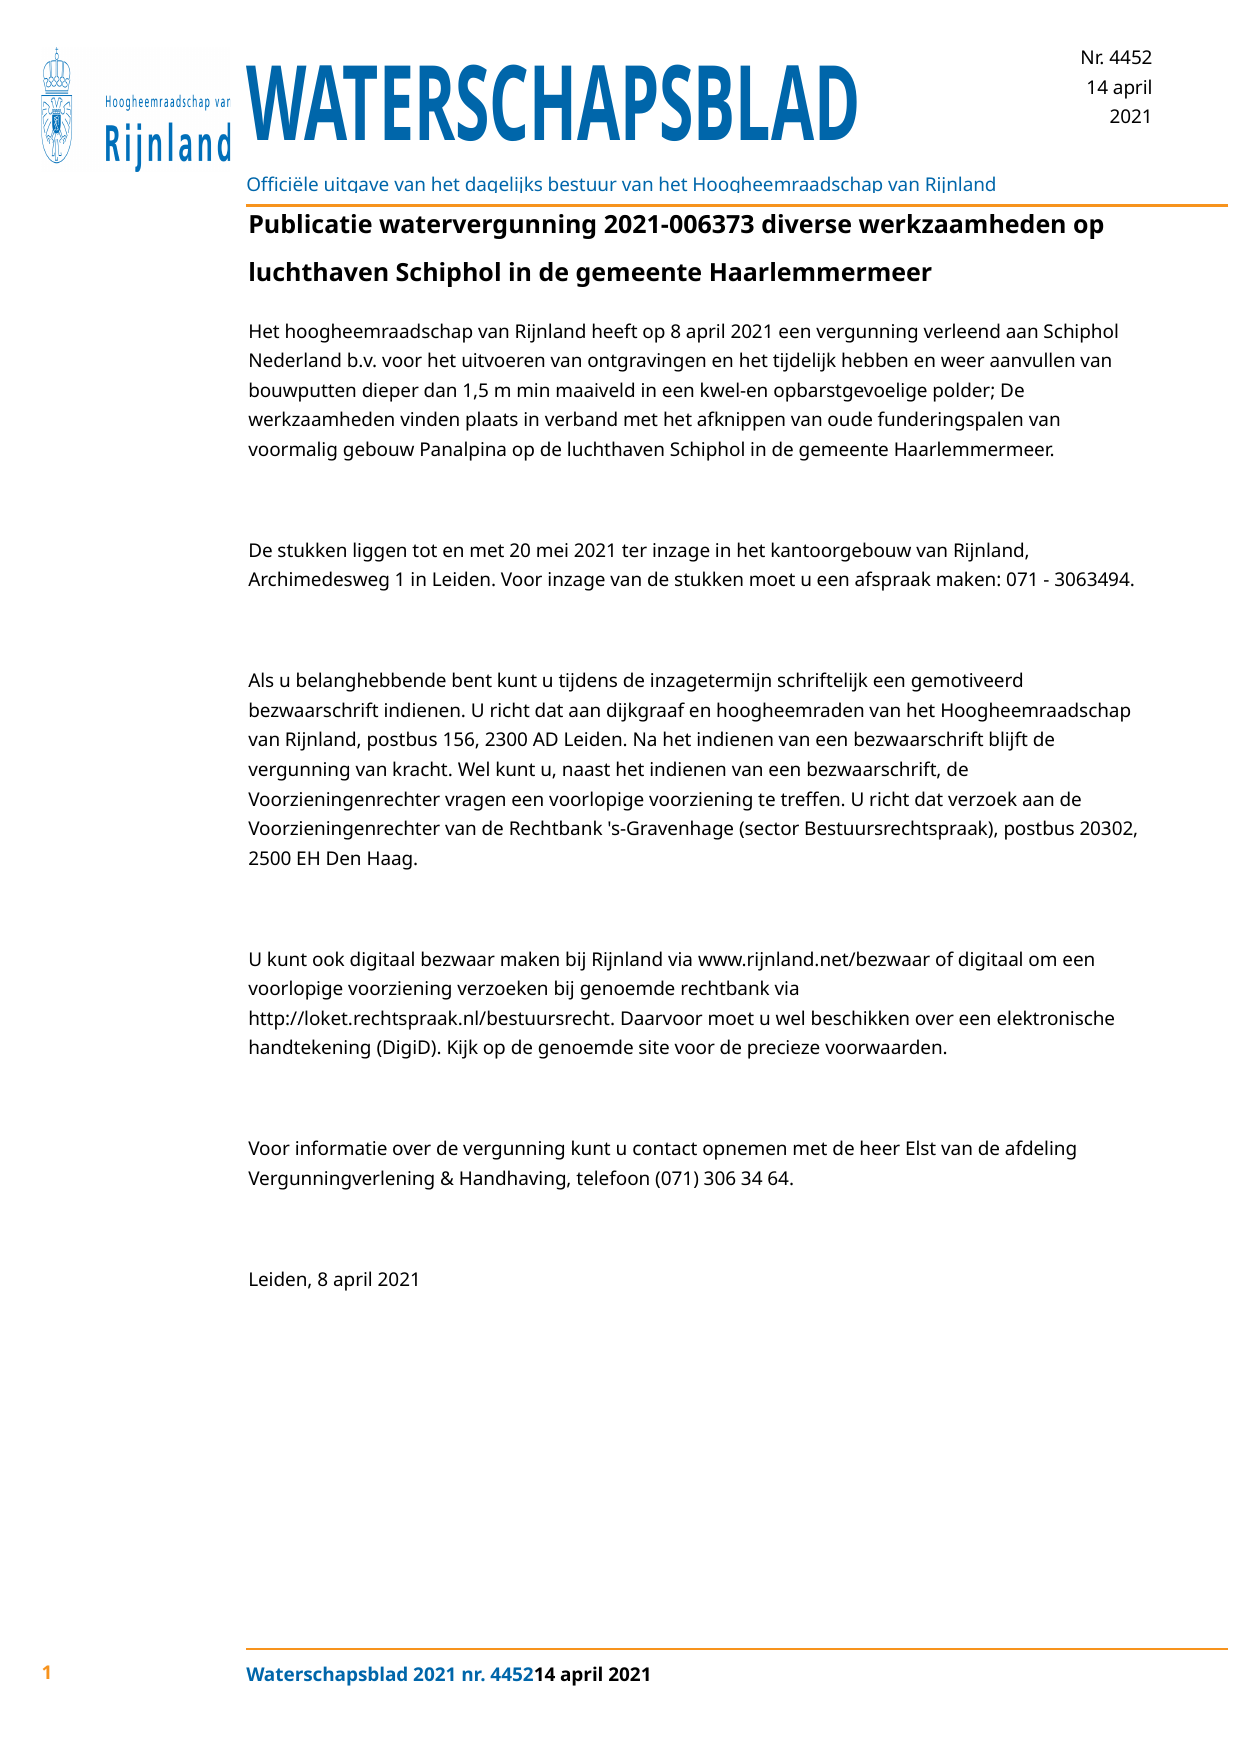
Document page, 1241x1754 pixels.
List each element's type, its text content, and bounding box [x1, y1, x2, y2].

text Het hoogheemraadschap van Rijnland heeft op 8 april 2021 een vergunning verleend aan Schiphol Nederland b.v. voor het uitvoeren van ontgravingen en het tijdelijk hebben en weer aanvullen van bouwputten dieper dan 1,5 m min maaiveld in een kwel-en opbarstgevoelige polder; De werkzaamheden vinden plaats in verband met het afknippen van oude funderingspalen van voormalig gebouw Panalpina op de luchthaven Schiphol in de gemeente Haarlemmermeer. [248, 318, 1152, 462]
text De stukken liggen tot en met 20 mei 2021 ter inzage in het kantoorgebouw van Rijnland, Archimedesweg 1 in Leiden. Voor inzage van de stukken moet u een afspraak maken: 071 - 3063494. [248, 537, 1152, 592]
text U kunt ook digitaal bezwaar maken bij Rijnland via www.rijnland.net/bezwaar of digitaal om een voorlopige voorziening verzoeken bij genoemde rechtbank via http://loket.rechtspraak.nl/bestuursrecht. Daarvoor moet u wel beschikken over een elektronische handtekening (DigiD). Kijk op de genoemde site voor de precieze voorwaarden. [248, 946, 1152, 1060]
text Als u belanghebbende bent kunt u tijdens de inzagetermijn schriftelijk een gemotiveerd bezwaarschrift indienen. U richt dat aan dijkgraaf en hoogheemraden van het Hoogheemraadschap van Rijnland, postbus 156, 2300 AD Leiden. Na het indienen van een bezwaarschrift blijft de vergunning van kracht. Wel kunt u, naast het indienen van een bezwaarschrift, de Voorzieningenrechter vragen een voorlopige voorziening te treffen. U richt dat verzoek aan de Voorzieningenrechter van de Rechtbank 's-Gravenhage (sector Bestuursrechtspraak), postbus 20302, 2500 EH Den Haag. [248, 667, 1152, 871]
text Voor informatie over de vergunning kunt u contact opnemen met de heer Elst van de afdeling Vergunningverlening & Handhaving, telefoon (071) 306 34 64. [248, 1135, 1152, 1191]
text Leiden, 8 april 2021 [248, 1266, 1152, 1292]
text Publicatie watervergunning 2021-006373 diverse werkzaamheden op luchthaven Schiphol in de gemeente Haarlemmermeer [248, 207, 1152, 288]
picture [41, 47, 231, 172]
